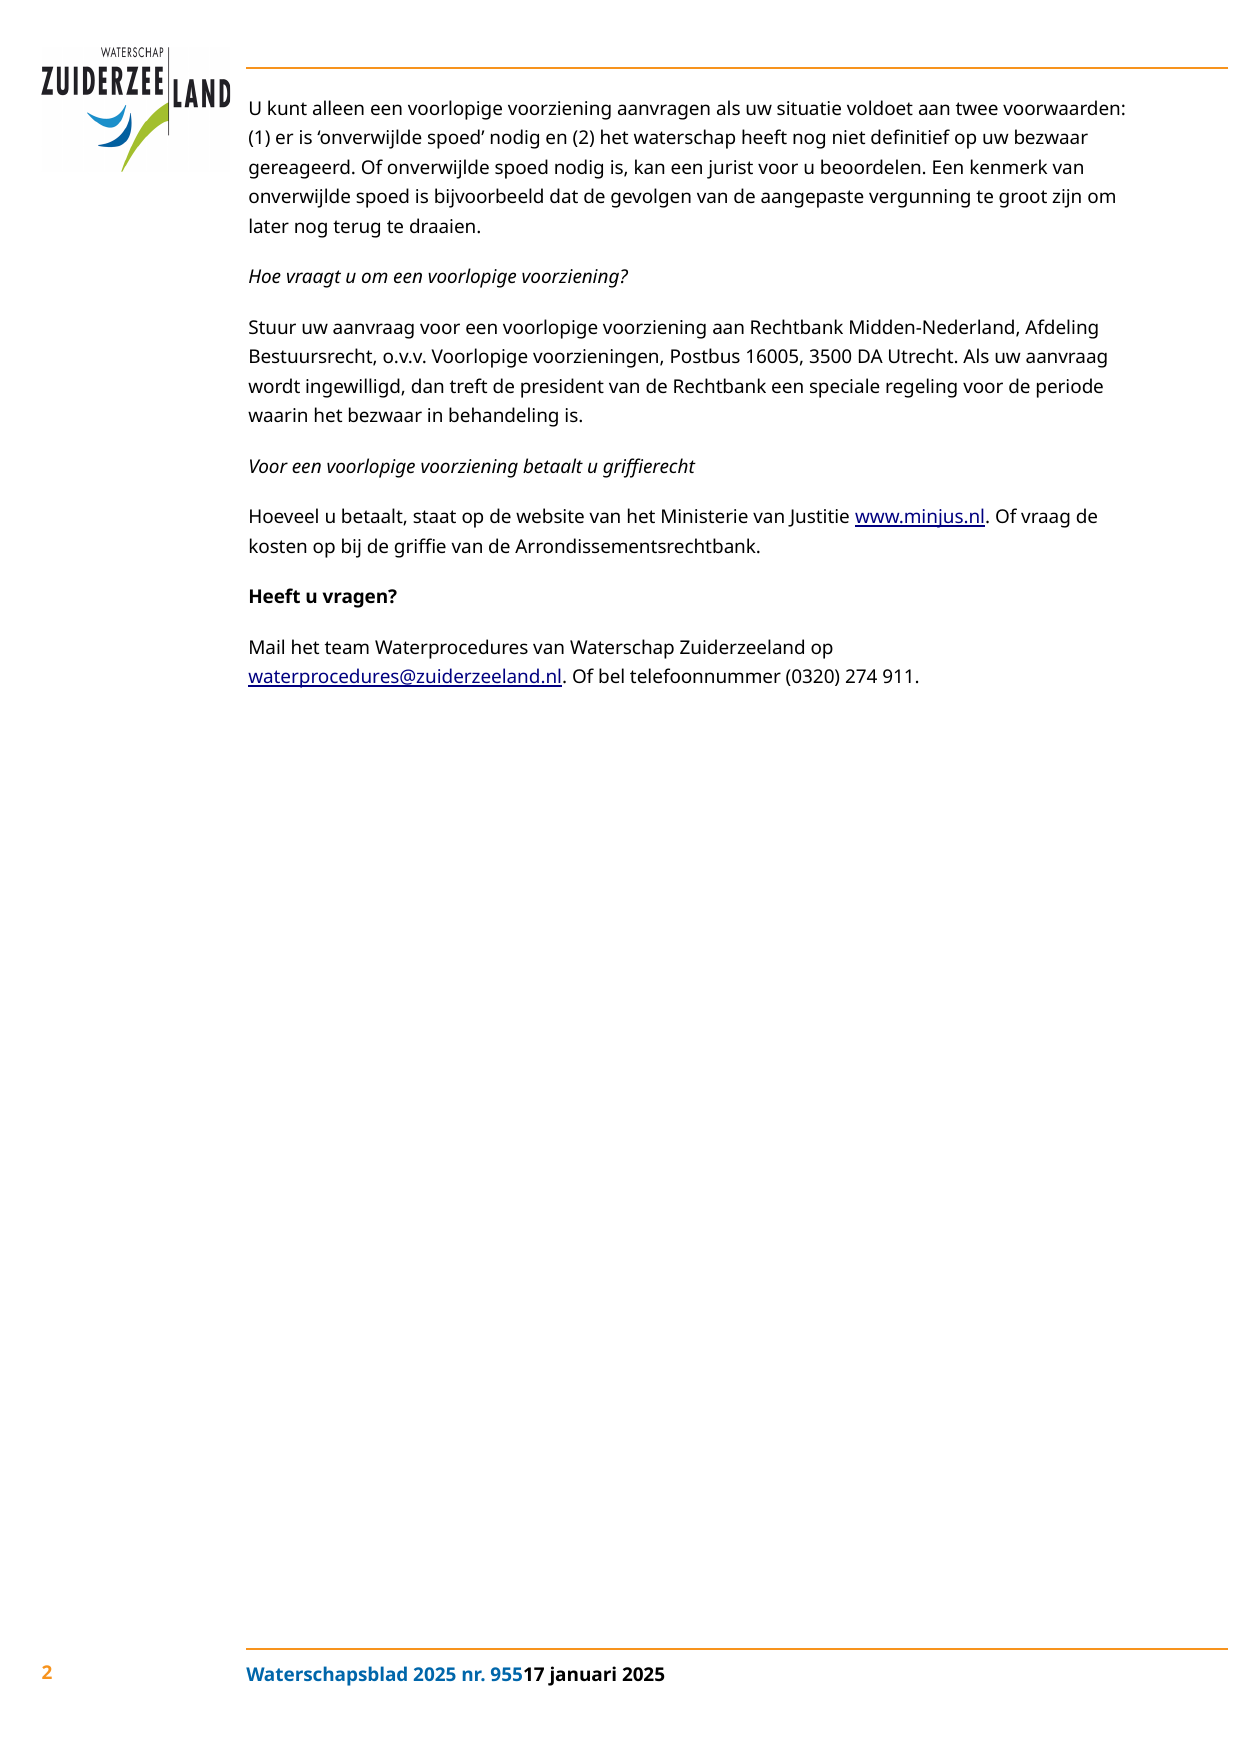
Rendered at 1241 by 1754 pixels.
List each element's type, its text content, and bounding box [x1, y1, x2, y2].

text Heeft u vragen? [248, 583, 1152, 609]
text Hoeveel u betaalt, staat op de website van het Ministerie van Justitie www.minjus.nl. Of vraag de kosten op bij de griffie van de Arrondissementsrechtbank. [248, 503, 1152, 559]
text Stuur uw aanvraag voor een voorlopige voorziening aan Rechtbank Midden-Nederland, Afdeling Bestuursrecht, o.v.v. Voorlopige voorzieningen, Postbus 16005, 3500 DA Utrecht. Als uw aanvraag wordt ingewilligd, dan treft de president van de Rechtbank een speciale regeling voor de periode waarin het bezwaar in behandeling is. [248, 314, 1152, 428]
text Voor een voorlopige voorziening betaalt u griffierecht [248, 453, 1152, 479]
text U kunt alleen een voorlopige voorziening aanvragen als uw situatie voldoet aan twee voorwaarden: (1) er is ‘onverwijlde spoed’ nodig en (2) het waterschap heeft nog niet definitief op uw bezwaar gereageerd. Of onverwijlde spoed nodig is, kan een jurist voor u beoordelen. Een kenmerk van onverwijlde spoed is bijvoorbeeld dat de gevolgen van de aangepaste vergunning te groot zijn om later nog terug te draaien. [248, 95, 1152, 239]
picture [41, 47, 231, 172]
text Mail het team Waterprocedures van Waterschap Zuiderzeeland op waterprocedures@zuiderzeeland.nl. Of bel telefoonnummer (0320) 274 911. [248, 634, 1152, 689]
text Hoe vraagt u om een voorlopige voorziening? [248, 263, 1152, 289]
